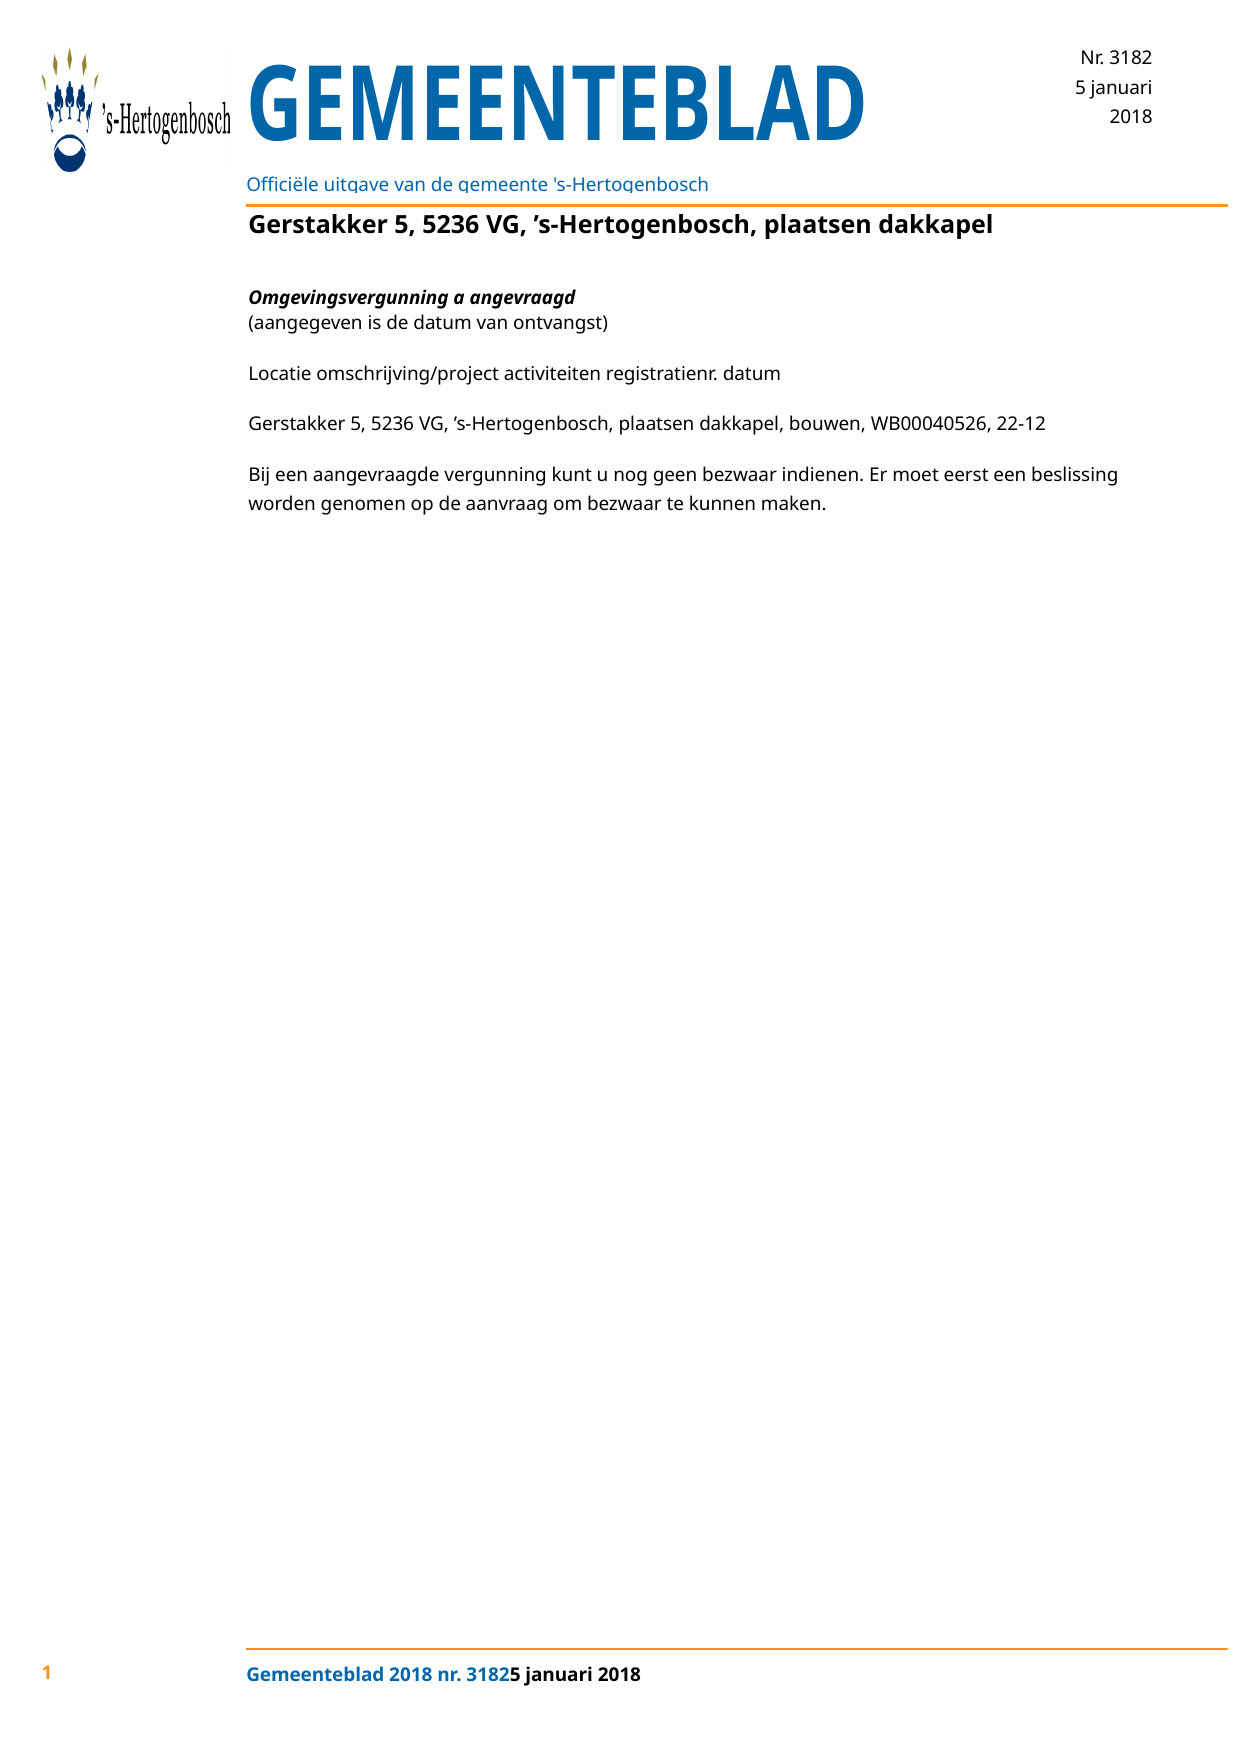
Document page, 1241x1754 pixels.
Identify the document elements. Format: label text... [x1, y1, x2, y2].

picture [41, 47, 231, 172]
text Gerstakker 5, 5236 VG, ’s-Hertogenbosch, plaatsen dakkapel, bouwen, WB00040526, 22-12 [248, 410, 1152, 436]
text Locatie omschrijving/project activiteiten registratienr. datum [248, 360, 1152, 386]
text (aangegeven is de datum van ontvangst) [248, 309, 1152, 335]
text Bij een aangevraagde vergunning kunt u nog geen bezwaar indienen. Er moet eerst een beslissing worden genomen op de aanvraag om bezwaar te kunnen maken. [248, 461, 1152, 516]
text Omgevingsvergunning a angevraagd [248, 284, 1152, 309]
text Gerstakker 5, 5236 VG, ’s-Hertogenbosch, plaatsen dakkapel [248, 207, 1152, 241]
